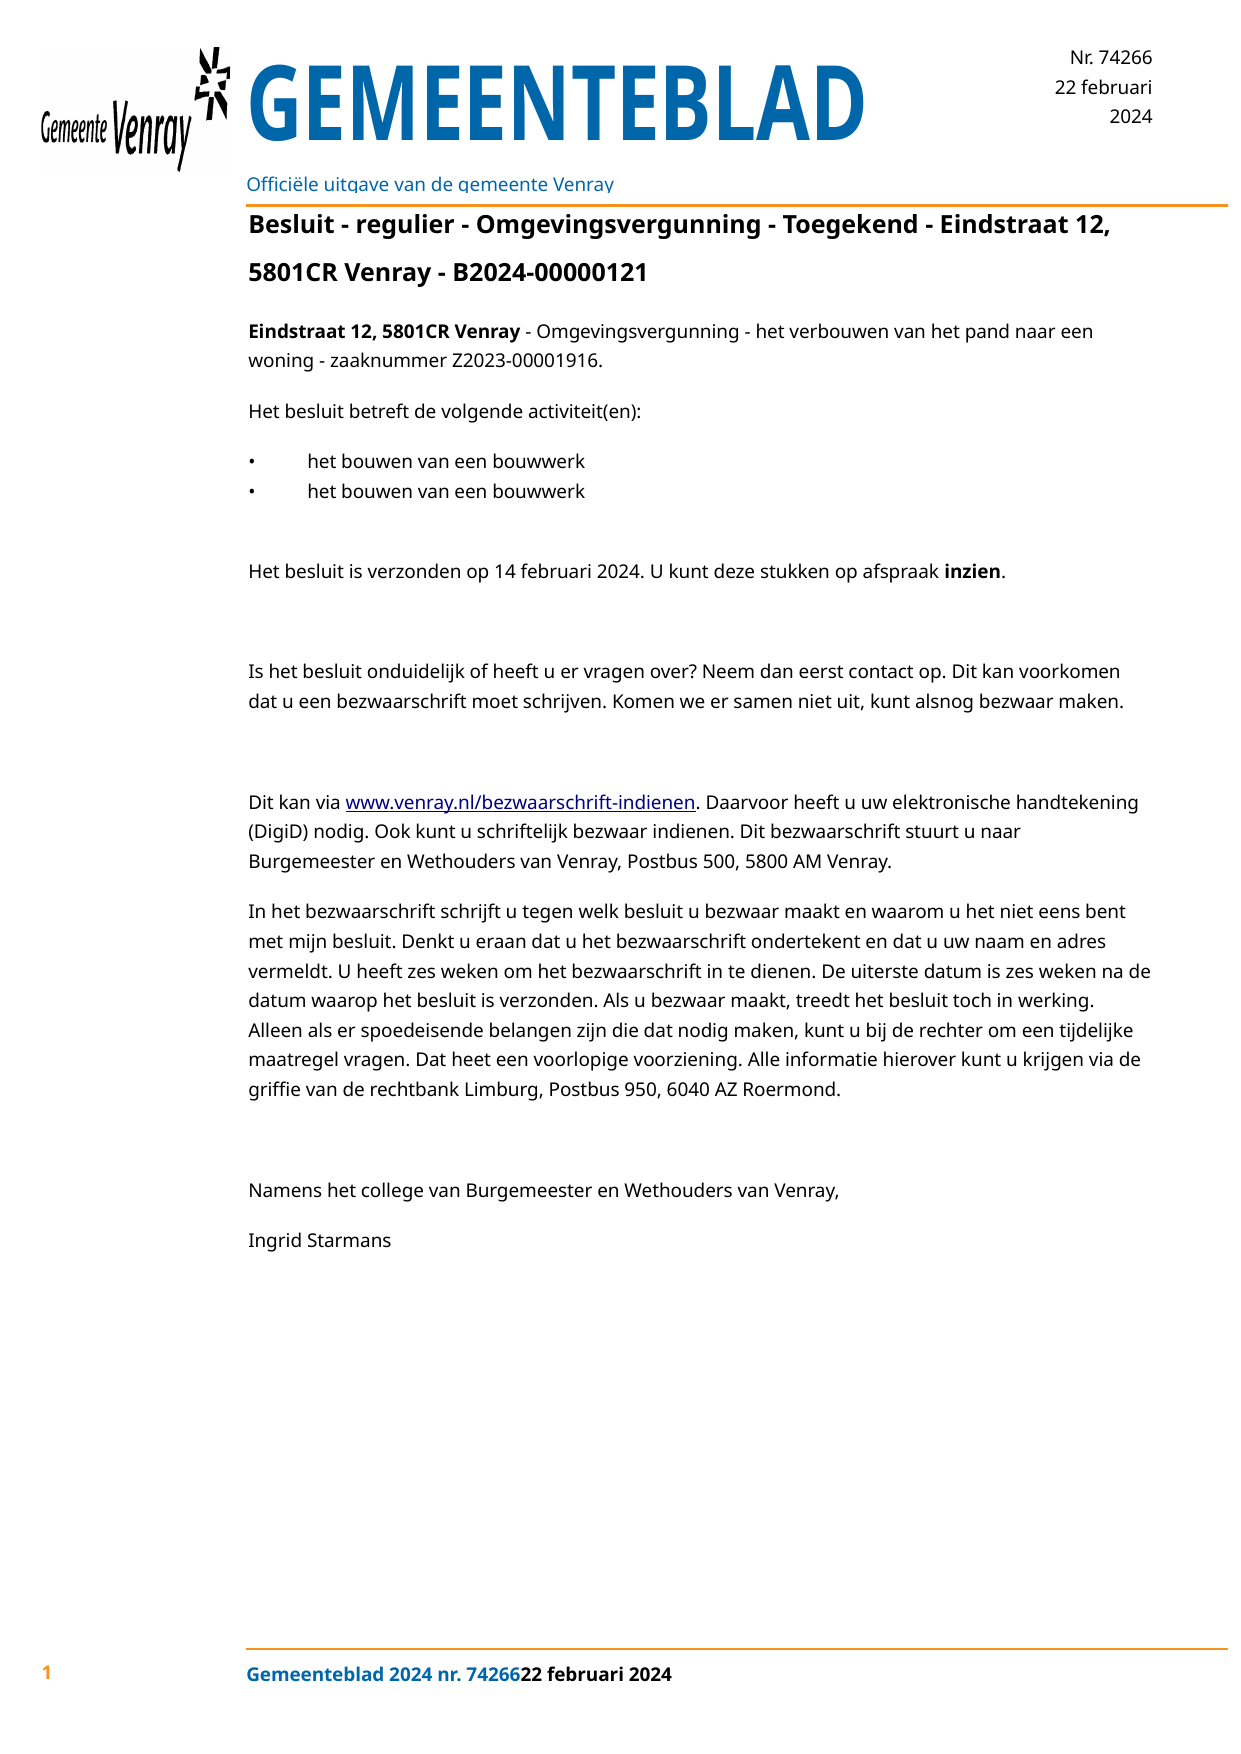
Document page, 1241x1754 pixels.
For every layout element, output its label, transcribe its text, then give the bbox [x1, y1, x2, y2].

list het bouwen van een bouwwerk [248, 478, 1152, 504]
text Namens het college van Burgemeester en Wethouders van Venray, [248, 1177, 1152, 1203]
text Besluit - regulier - Omgevingsvergunning - Toegekend - Eindstraat 12, 5801CR Venray - B2024-00000121 [248, 207, 1152, 288]
text Is het besluit onduidelijk of heeft u er vragen over? Neem dan eerst contact op. Dit kan voorkomen dat u een bezwaarschrift moet schrijven. Komen we er samen niet uit, kunt alsnog bezwaar maken. [248, 659, 1152, 714]
picture [41, 47, 231, 172]
text In het bezwaarschrift schrijft u tegen welk besluit u bezwaar maakt en waarom u het niet eens bent met mijn besluit. Denkt u eraan dat u het bezwaarschrift ondertekent en dat u uw naam en adres vermeldt. U heeft zes weken om het bezwaarschrift in te dienen. De uiterste datum is zes weken na de datum waarop het besluit is verzonden. Als u bezwaar maakt, treedt het besluit toch in werking. Alleen als er spoedeisende belangen zijn die dat nodig maken, kunt u bij de rechter om een tijdelijke maatregel vragen. Dat heet een voorlopige voorziening. Alle informatie hierover kunt u krijgen via de griffie van de rechtbank Limburg, Postbus 950, 6040 AZ Roermond. [248, 899, 1152, 1102]
text Ingrid Starmans [248, 1227, 1152, 1253]
text Het besluit is verzonden op 14 februari 2024. U kunt deze stukken op afspraak inzien. [248, 558, 1152, 584]
text Eindstraat 12, 5801CR Venray - Omgevingsvergunning - het verbouwen van het pand naar een woning - zaaknummer Z2023-00001916. [248, 318, 1152, 373]
list het bouwen van een bouwwerk [248, 448, 1152, 474]
text Het besluit betreft de volgende activiteit(en): [248, 398, 1152, 424]
text Dit kan via www.venray.nl/bezwaarschrift-indienen. Daarvoor heeft u uw elektronische handtekening (DigiD) nodig. Ook kunt u schriftelijk bezwaar indienen. Dit bezwaarschrift stuurt u naar Burgemeester en Wethouders van Venray, Postbus 500, 5800 AM Venray. [248, 789, 1152, 874]
